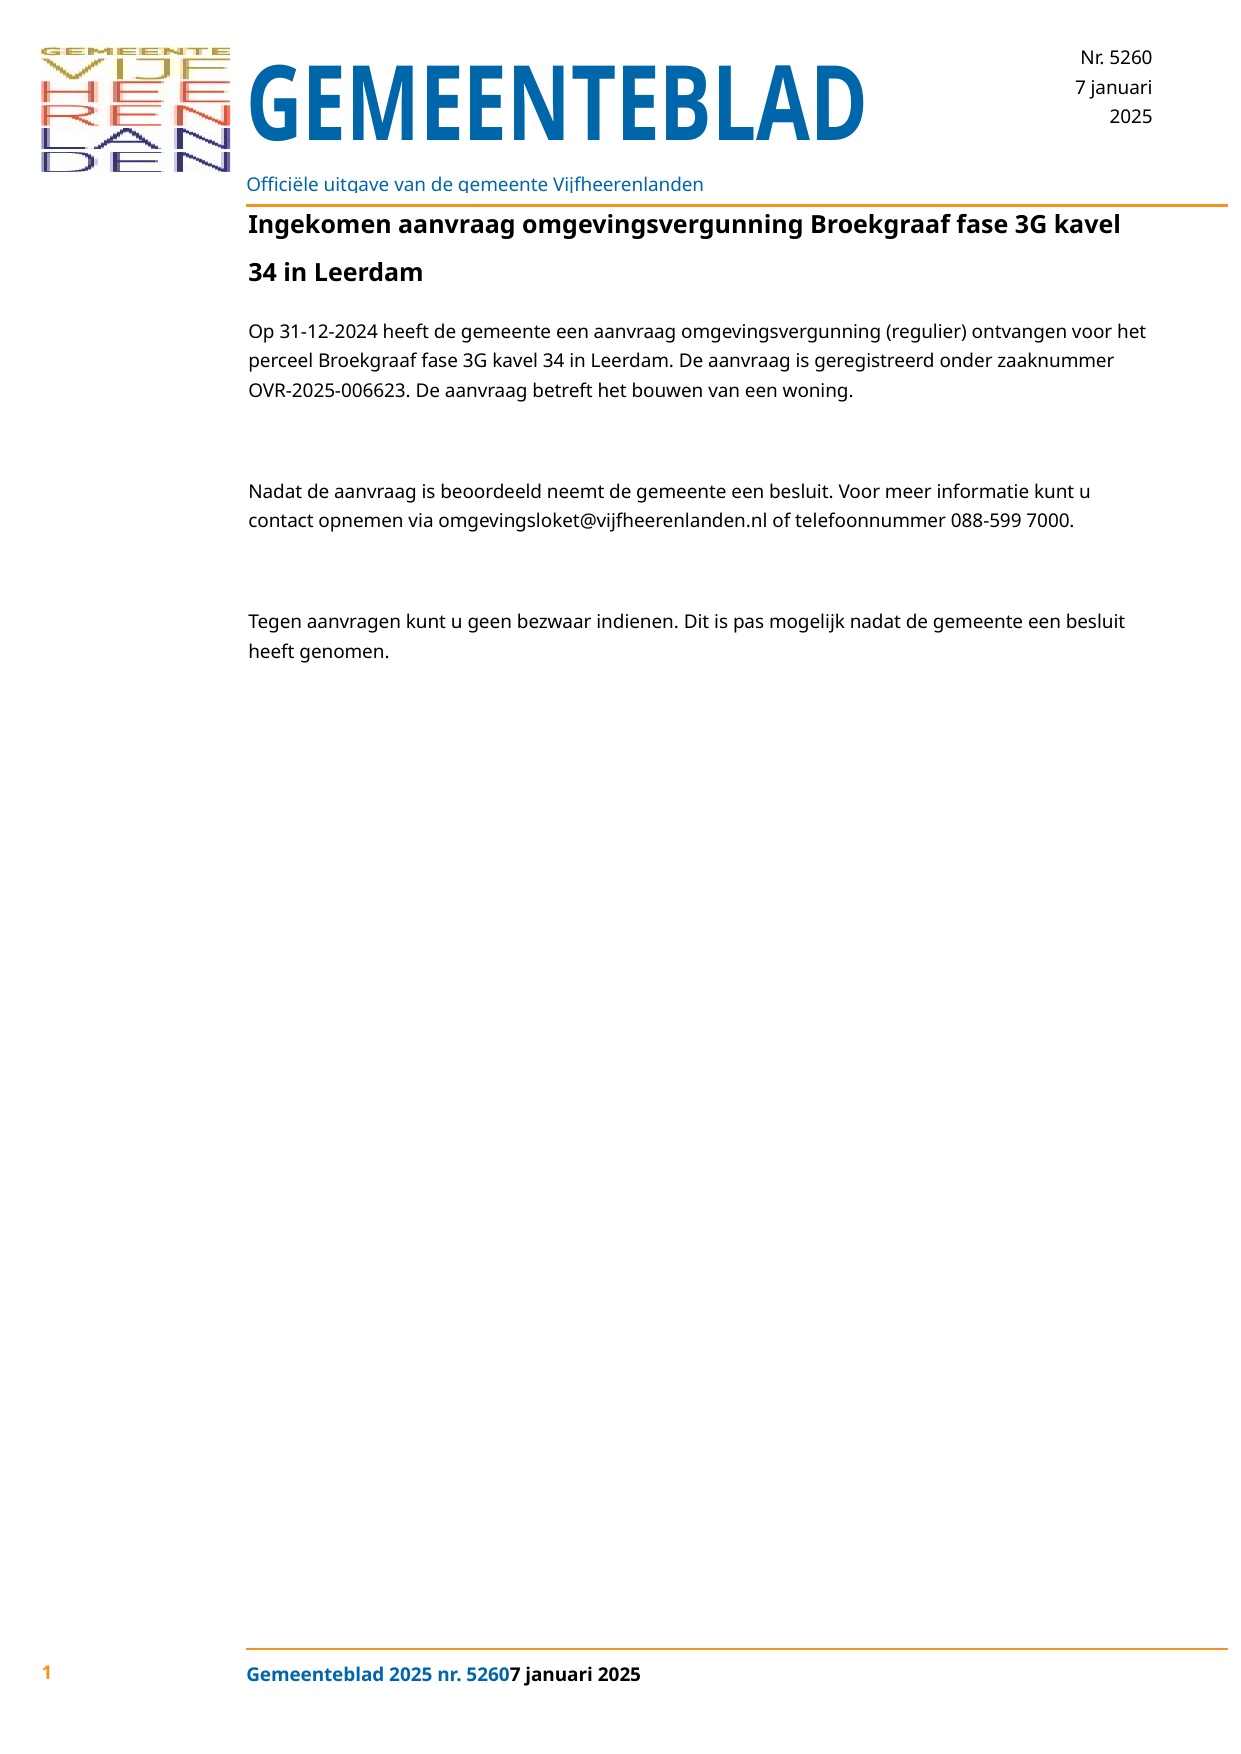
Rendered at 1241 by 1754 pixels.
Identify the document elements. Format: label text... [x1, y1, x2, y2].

text Ingekomen aanvraag omgevingsvergunning Broekgraaf fase 3G kavel 34 in Leerdam [248, 207, 1152, 288]
text Nadat de aanvraag is beoordeeld neemt de gemeente een besluit. Voor meer informatie kunt u contact opnemen via omgevingsloket@vijfheerenlanden.nl of telefoonnummer 088-599 7000. [248, 478, 1152, 533]
picture [41, 47, 231, 172]
text Tegen aanvragen kunt u geen bezwaar indienen. Dit is pas mogelijk nadat de gemeente een besluit heeft genomen. [248, 608, 1152, 664]
text Op 31-12-2024 heeft de gemeente een aanvraag omgevingsvergunning (regulier) ontvangen voor het perceel Broekgraaf fase 3G kavel 34 in Leerdam. De aanvraag is geregistreerd onder zaaknummer OVR-2025-006623. De aanvraag betreft het bouwen van een woning. [248, 318, 1152, 403]
